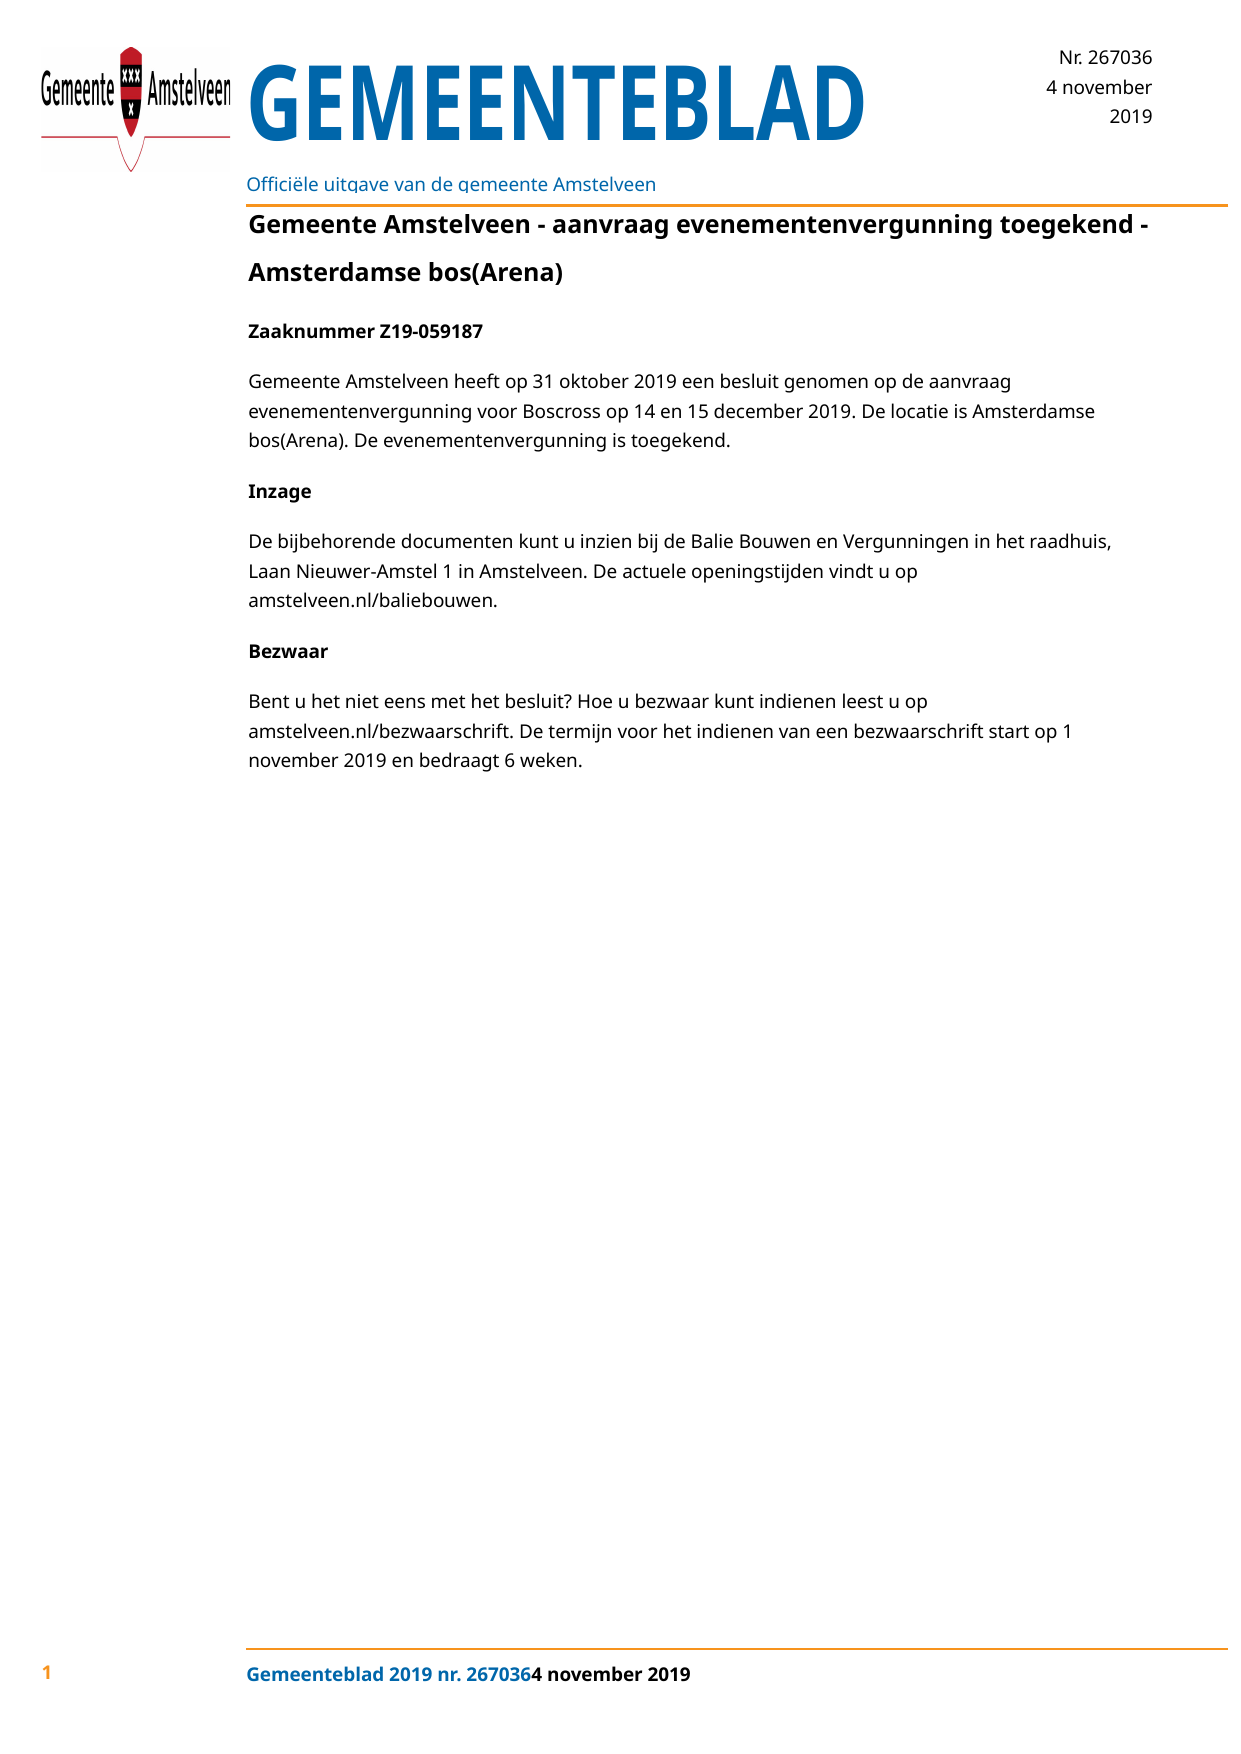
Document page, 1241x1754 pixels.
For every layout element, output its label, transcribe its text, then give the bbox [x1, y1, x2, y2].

text Inzage [248, 478, 1152, 504]
text De bijbehorende documenten kunt u inzien bij de Balie Bouwen en Vergunningen in het raadhuis, Laan Nieuwer-Amstel 1 in Amstelveen. De actuele openingstijden vindt u op amstelveen.nl/baliebouwen. [248, 528, 1152, 613]
text Gemeente Amstelveen heeft op 31 oktober 2019 een besluit genomen op de aanvraag evenementenvergunning voor Boscross op 14 en 15 december 2019. De locatie is Amsterdamse bos(Arena). De evenementenvergunning is toegekend. [248, 368, 1152, 453]
text Gemeente Amstelveen - aanvraag evenementenvergunning toegekend - Amsterdamse bos(Arena) [248, 207, 1152, 288]
text Bent u het niet eens met het besluit? Hoe u bezwaar kunt indienen leest u op amstelveen.nl/bezwaarschrift. De termijn voor het indienen van een bezwaarschrift start op 1 november 2019 en bedraagt 6 weken. [248, 688, 1152, 773]
picture [41, 47, 231, 172]
text Bezwaar [248, 638, 1152, 664]
text Zaaknummer Z19-059187 [248, 318, 1152, 344]
